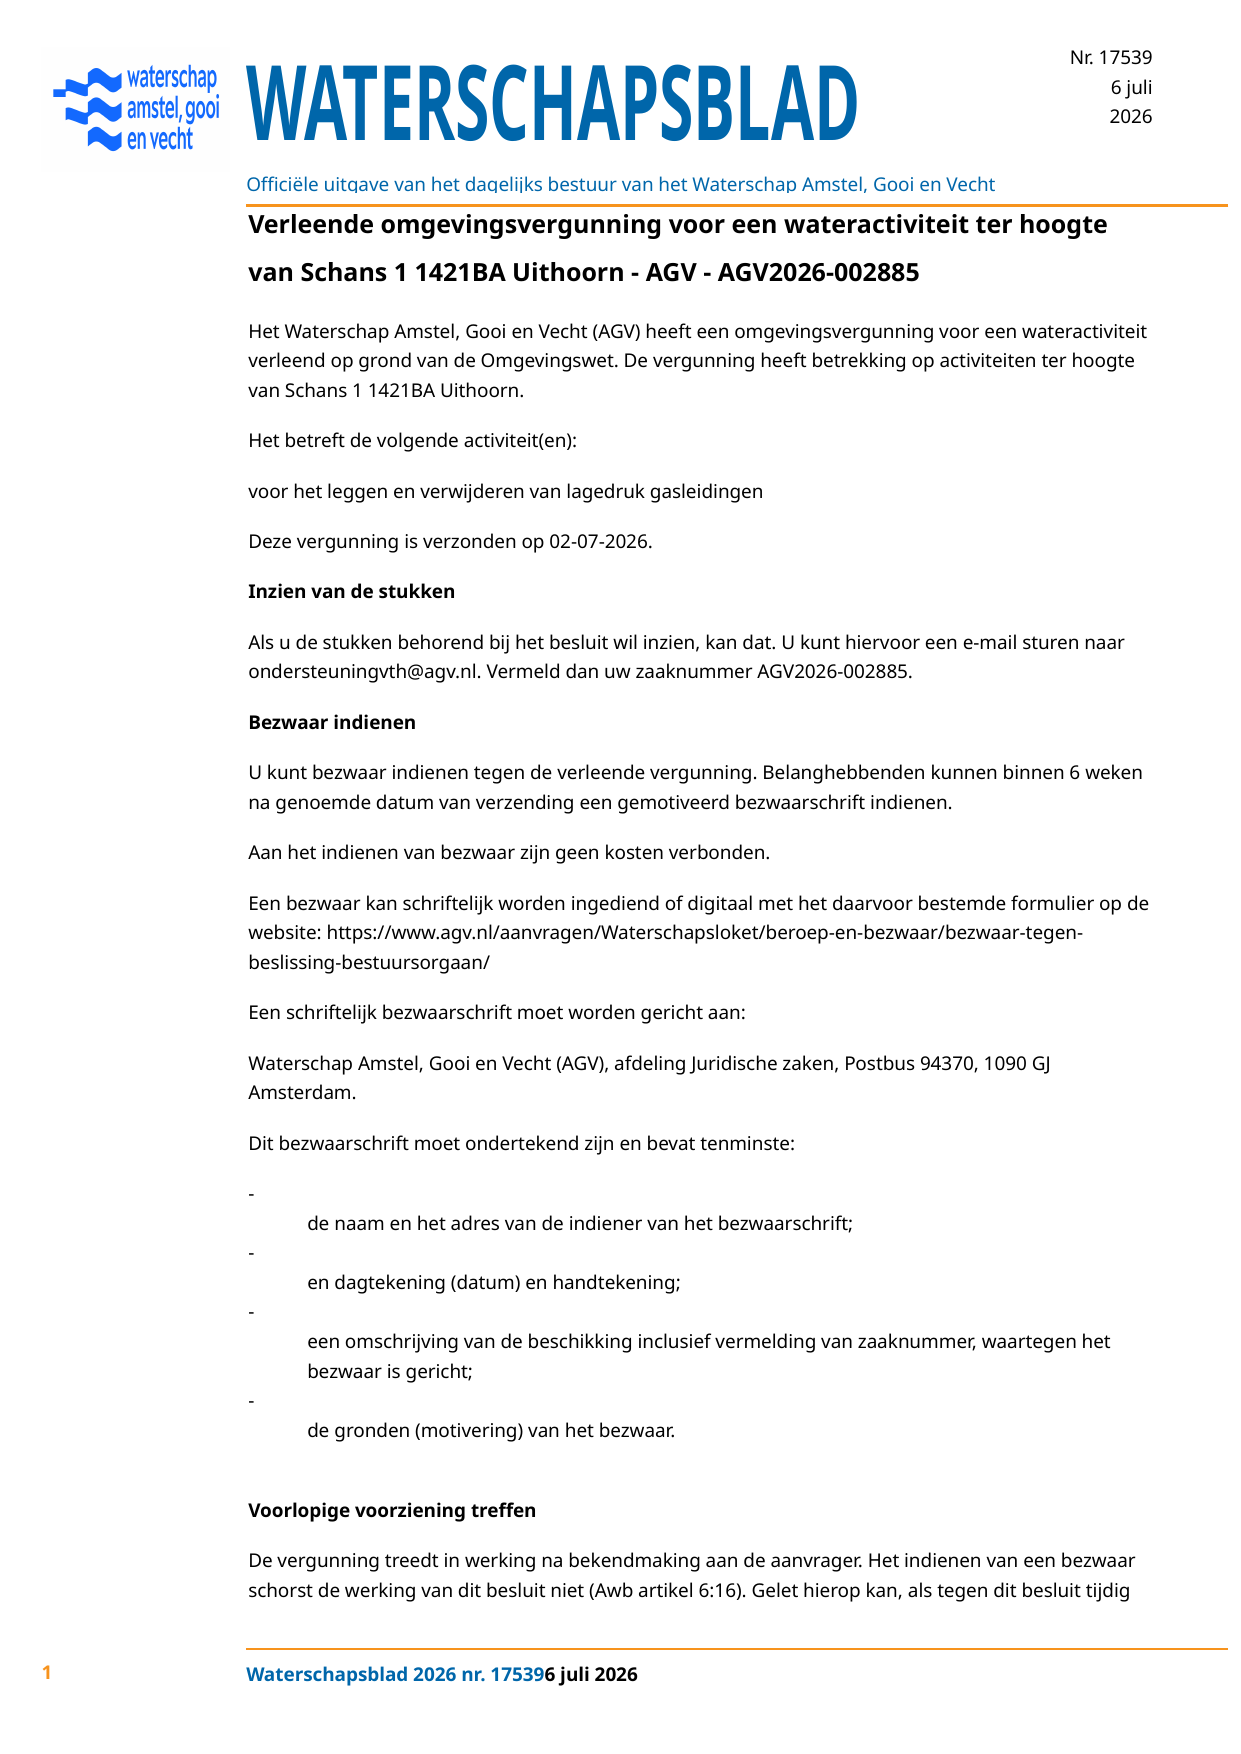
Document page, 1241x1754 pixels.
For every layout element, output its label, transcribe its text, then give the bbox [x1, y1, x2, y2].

list en dagtekening (datum) en handtekening; [248, 1269, 1152, 1295]
text voor het leggen en verwijderen van lagedruk gasleidingen [248, 478, 1152, 504]
text Een bezwaar kan schriftelijk worden ingediend of digitaal met het daarvoor bestemde formulier op de website: https://www.agv.nl/aanvragen/Waterschapsloket/beroep-en-bezwaar/bezwaar-tegen-beslissing-bestuursorgaan/ [248, 890, 1152, 975]
text De vergunning treedt in werking na bekendmaking aan de aanvrager. Het indienen van een bezwaar schorst de werking van dit besluit niet (Awb artikel 6:16). Gelet hierop kan, als tegen dit besluit tijdig [248, 1547, 1152, 1603]
text Verleende omgevingsvergunning voor een wateractiviteit ter hoogte van Schans 1 1421BA Uithoorn - AGV - AGV2026-002885 [248, 207, 1152, 288]
text Inzien van de stukken [248, 579, 1152, 604]
text Als u de stukken behorend bij het besluit wil inzien, kan dat. U kunt hiervoor een e-mail sturen naar ondersteuningvth@agv.nl. Vermeld dan uw zaaknummer AGV2026-002885. [248, 629, 1152, 684]
text Het betreft de volgende activiteit(en): [248, 427, 1152, 453]
text Bezwaar indienen [248, 709, 1152, 735]
text Het Waterschap Amstel, Gooi en Vecht (AGV) heeft een omgevingsvergunning voor een wateractiviteit verleend op grond van de Omgevingswet. De vergunning heeft betrekking op activiteiten ter hoogte van Schans 1 1421BA Uithoorn. [248, 318, 1152, 403]
text Een schriftelijk bezwaarschrift moet worden gericht aan: [248, 999, 1152, 1025]
text Deze vergunning is verzonden op 02-07-2026. [248, 528, 1152, 554]
text Voorlopige voorziening treffen [248, 1497, 1152, 1523]
text U kunt bezwaar indienen tegen de verleende vergunning. Belanghebbenden kunnen binnen 6 weken na genoemde datum van verzending een gemotiveerd bezwaarschrift indienen. [248, 759, 1152, 815]
text Dit bezwaarschrift moet ondertekend zijn en bevat tenminste: [248, 1130, 1152, 1156]
picture [41, 47, 231, 172]
text Waterschap Amstel, Gooi en Vecht (AGV), afdeling Juridische zaken, Postbus 94370, 1090 GJ Amsterdam. [248, 1050, 1152, 1105]
list een omschrijving van de beschikking inclusief vermelding van zaaknummer, waartegen het bezwaar is gericht; [248, 1328, 1152, 1384]
list de gronden (motivering) van het bezwaar. [248, 1417, 1152, 1443]
list de naam en het adres van de indiener van het bezwaarschrift; [248, 1210, 1152, 1236]
text Aan het indienen van bezwaar zijn geen kosten verbonden. [248, 839, 1152, 865]
